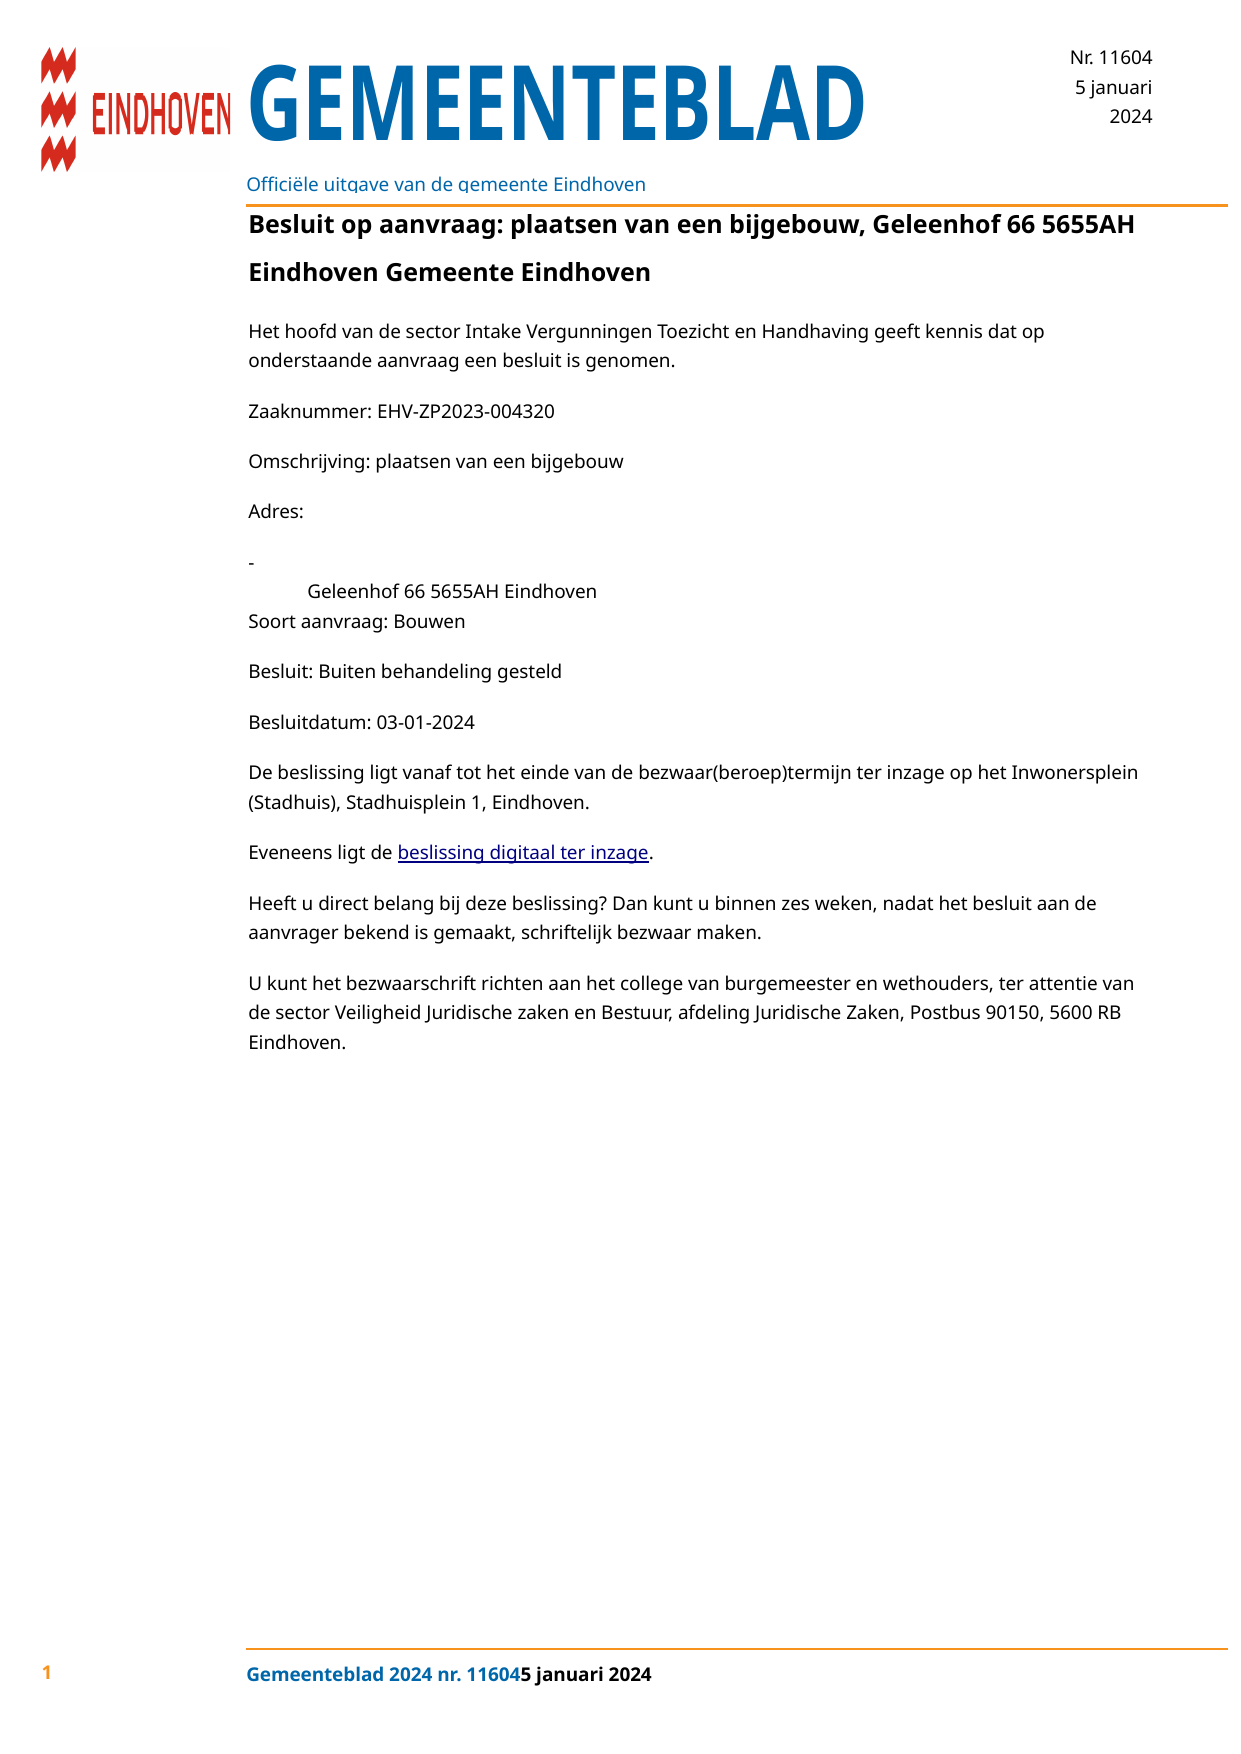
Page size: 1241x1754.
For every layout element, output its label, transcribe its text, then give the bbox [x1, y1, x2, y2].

list Geleenhof 66 5655AH Eindhoven [248, 579, 1152, 604]
text Besluitdatum: 03-01-2024 [248, 709, 1152, 735]
text Het hoofd van de sector Intake Vergunningen Toezicht en Handhaving geeft kennis dat op onderstaande aanvraag een besluit is genomen. [248, 318, 1152, 373]
text Besluit op aanvraag: plaatsen van een bijgebouw, Geleenhof 66 5655AH Eindhoven Gemeente Eindhoven [248, 207, 1152, 288]
text Adres: [248, 499, 1152, 524]
text Omschrijving: plaatsen van een bijgebouw [248, 448, 1152, 474]
text De beslissing ligt vanaf tot het einde van de bezwaar(beroep)termijn ter inzage op het Inwonersplein (Stadhuis), Stadhuisplein 1, Eindhoven. [248, 759, 1152, 815]
text Soort aanvraag: Bouwen [248, 608, 1152, 634]
text Heeft u direct belang bij deze beslissing? Dan kunt u binnen zes weken, nadat het besluit aan de aanvrager bekend is gemaakt, schriftelijk bezwaar maken. [248, 890, 1152, 945]
text Besluit: Buiten behandeling gesteld [248, 659, 1152, 684]
text Eveneens ligt de beslissing digitaal ter inzage. [248, 839, 1152, 865]
text U kunt het bezwaarschrift richten aan het college van burgemeester en wethouders, ter attentie van de sector Veiligheid Juridische zaken en Bestuur, afdeling Juridische Zaken, Postbus 90150, 5600 RB Eindhoven. [248, 970, 1152, 1055]
text Zaaknummer: EHV-ZP2023-004320 [248, 398, 1152, 424]
picture [41, 47, 231, 172]
